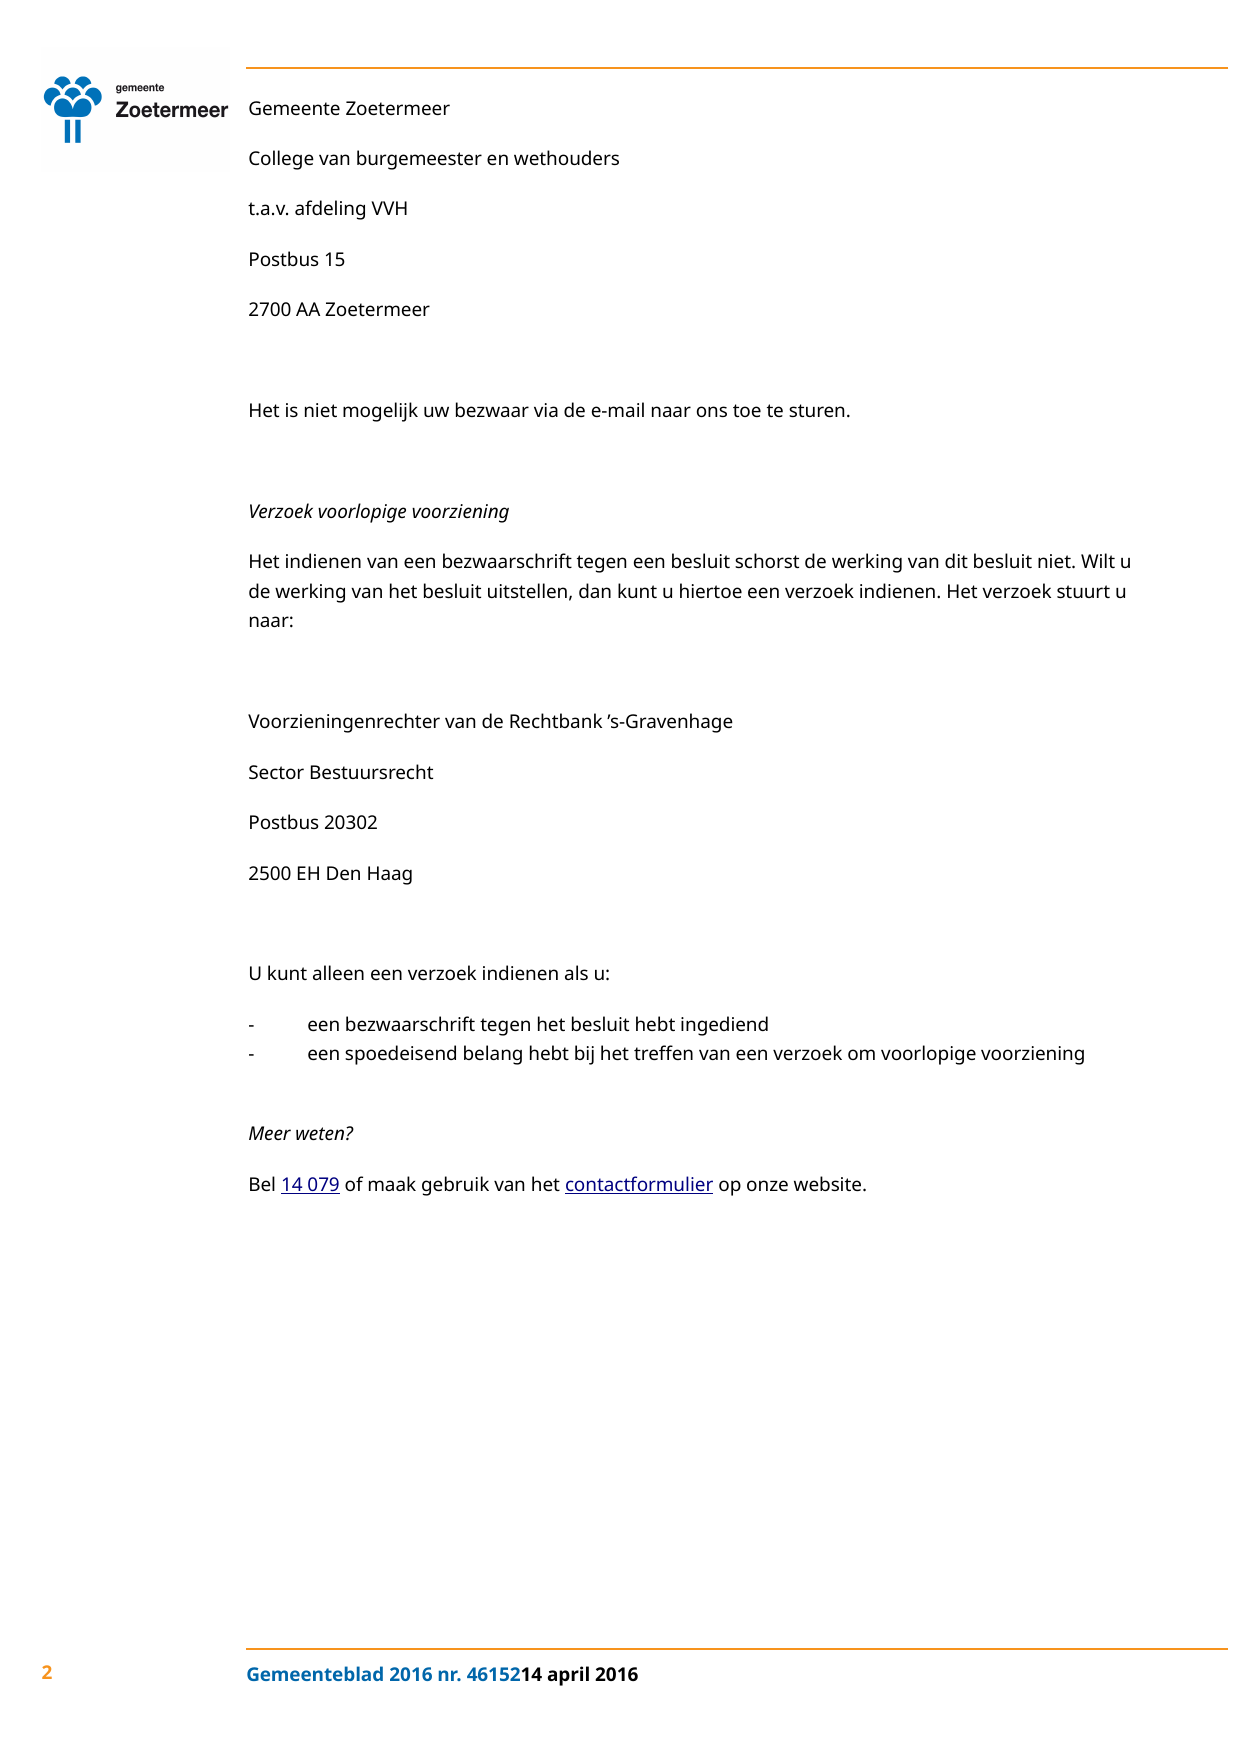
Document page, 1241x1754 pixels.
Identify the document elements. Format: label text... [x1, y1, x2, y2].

text Het indienen van een bezwaarschrift tegen een besluit schorst de werking van dit besluit niet. Wilt u de werking van het besluit uitstellen, dan kunt u hiertoe een verzoek indienen. Het verzoek stuurt u naar: [248, 548, 1152, 633]
list een bezwaarschrift tegen het besluit hebt ingediend [248, 1011, 1152, 1037]
text Gemeente Zoetermeer [248, 95, 1152, 121]
list een spoedeisend belang hebt bij het treffen van een verzoek om voorlopige voorziening [248, 1041, 1152, 1066]
text Sector Bestuursrecht [248, 759, 1152, 785]
text College van burgemeester en wethouders [248, 145, 1152, 171]
text 2500 EH Den Haag [248, 860, 1152, 886]
text U kunt alleen een verzoek indienen als u: [248, 961, 1152, 986]
text Voorzieningenrechter van de Rechtbank ’s-Gravenhage [248, 708, 1152, 734]
text Meer weten? [248, 1121, 1152, 1146]
text Postbus 20302 [248, 809, 1152, 835]
text Postbus 15 [248, 246, 1152, 272]
text Verzoek voorlopige voorziening [248, 498, 1152, 524]
text 2700 AA Zoetermeer [248, 296, 1152, 322]
text t.a.v. afdeling VVH [248, 196, 1152, 221]
picture [41, 47, 231, 172]
text Het is niet mogelijk uw bezwaar via de e-mail naar ons toe te sturen. [248, 397, 1152, 423]
text Bel 14 079 of maak gebruik van het contactformulier op onze website. [248, 1171, 1152, 1197]
